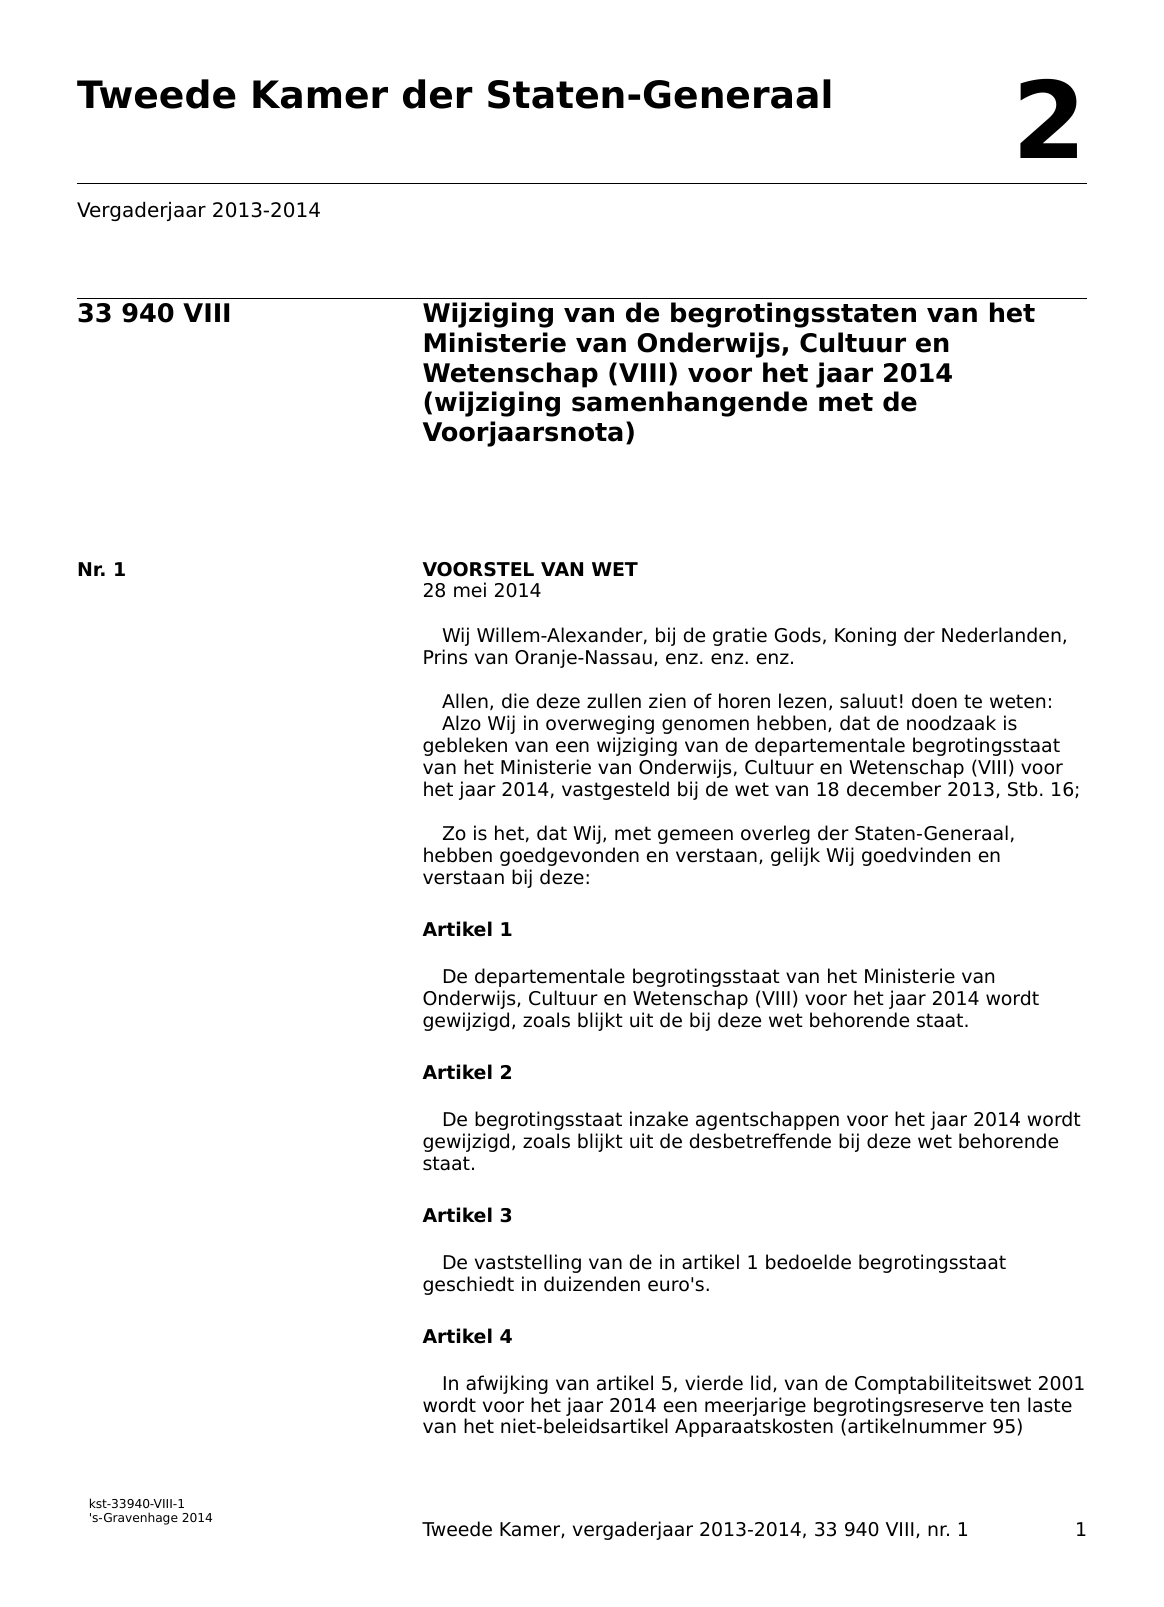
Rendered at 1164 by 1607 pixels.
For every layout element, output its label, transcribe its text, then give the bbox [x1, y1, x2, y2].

subtitle 33 940 VIII Wijziging van de begrotingsstaten van het Ministerie van Onderwijs, Cultuur en Wetenschap (VIII) voor het jaar 2014 (wijziging samenhangende met de Voorjaarsnota) [77, 299, 1087, 447]
text In afwijking van artikel 5, vierde lid, van de Comptabiliteitswet 2001 wordt voor het jaar 2014 een meerjarige begrotingsreserve ten laste van het niet-beleidsartikel Apparaatskosten (artikelnummer 95) [422, 1372, 1087, 1438]
text Zo is het, dat Wij, met gemeen overleg der Staten-Generaal, hebben goedgevonden en verstaan, gelijk Wij goedvinden en verstaan bij deze: [422, 823, 1087, 889]
subtitle Artikel 1 [422, 919, 1087, 941]
text De vaststelling van de in artikel 1 bedoelde begrotingsstaat geschiedt in duizenden euro's. [422, 1252, 1087, 1296]
text 's-Gravenhage 2014 [88, 1511, 323, 1525]
subtitle Artikel 4 [422, 1326, 1087, 1347]
text Allen, die deze zullen zien of horen lezen, saluut! doen te weten: [422, 691, 1087, 713]
table_header 2 [886, 59, 1087, 183]
text De departementale begrotingsstaat van het Ministerie van Onderwijs, Cultuur en Wetenschap (VIII) voor het jaar 2014 wordt gewijzigd, zoals blijkt uit de bij deze wet behorende staat. [422, 966, 1087, 1032]
text kst-33940-VIII-1 [88, 1497, 323, 1511]
subtitle Artikel 3 [422, 1204, 1087, 1227]
subtitle Nr. 1 VOORSTEL VAN WET [77, 558, 1087, 580]
table_cell Vergaderjaar 2013-2014 [77, 184, 1087, 298]
table_header Tweede Kamer der Staten-Generaal [77, 59, 886, 183]
text Alzo Wij in overweging genomen hebben, dat de noodzaak is gebleken van een wijziging van de departementale begrotingsstaat van het Ministerie van Onderwijs, Cultuur en Wetenschap (VIII) voor het jaar 2014, vastgesteld bij de wet van 18 december 2013, Stb. 16; [422, 713, 1087, 801]
text Wij Willem-Alexander, bij de gratie Gods, Koning der Nederlanden, Prins van Oranje-Nassau, enz. enz. enz. [422, 624, 1087, 668]
subtitle Artikel 2 [422, 1062, 1087, 1084]
text De begrotingsstaat inzake agentschappen voor het jaar 2014 wordt gewijzigd, zoals blijkt uit de desbetreffende bij deze wet behorende staat. [422, 1109, 1087, 1174]
text 28 mei 2014 [422, 580, 1087, 602]
